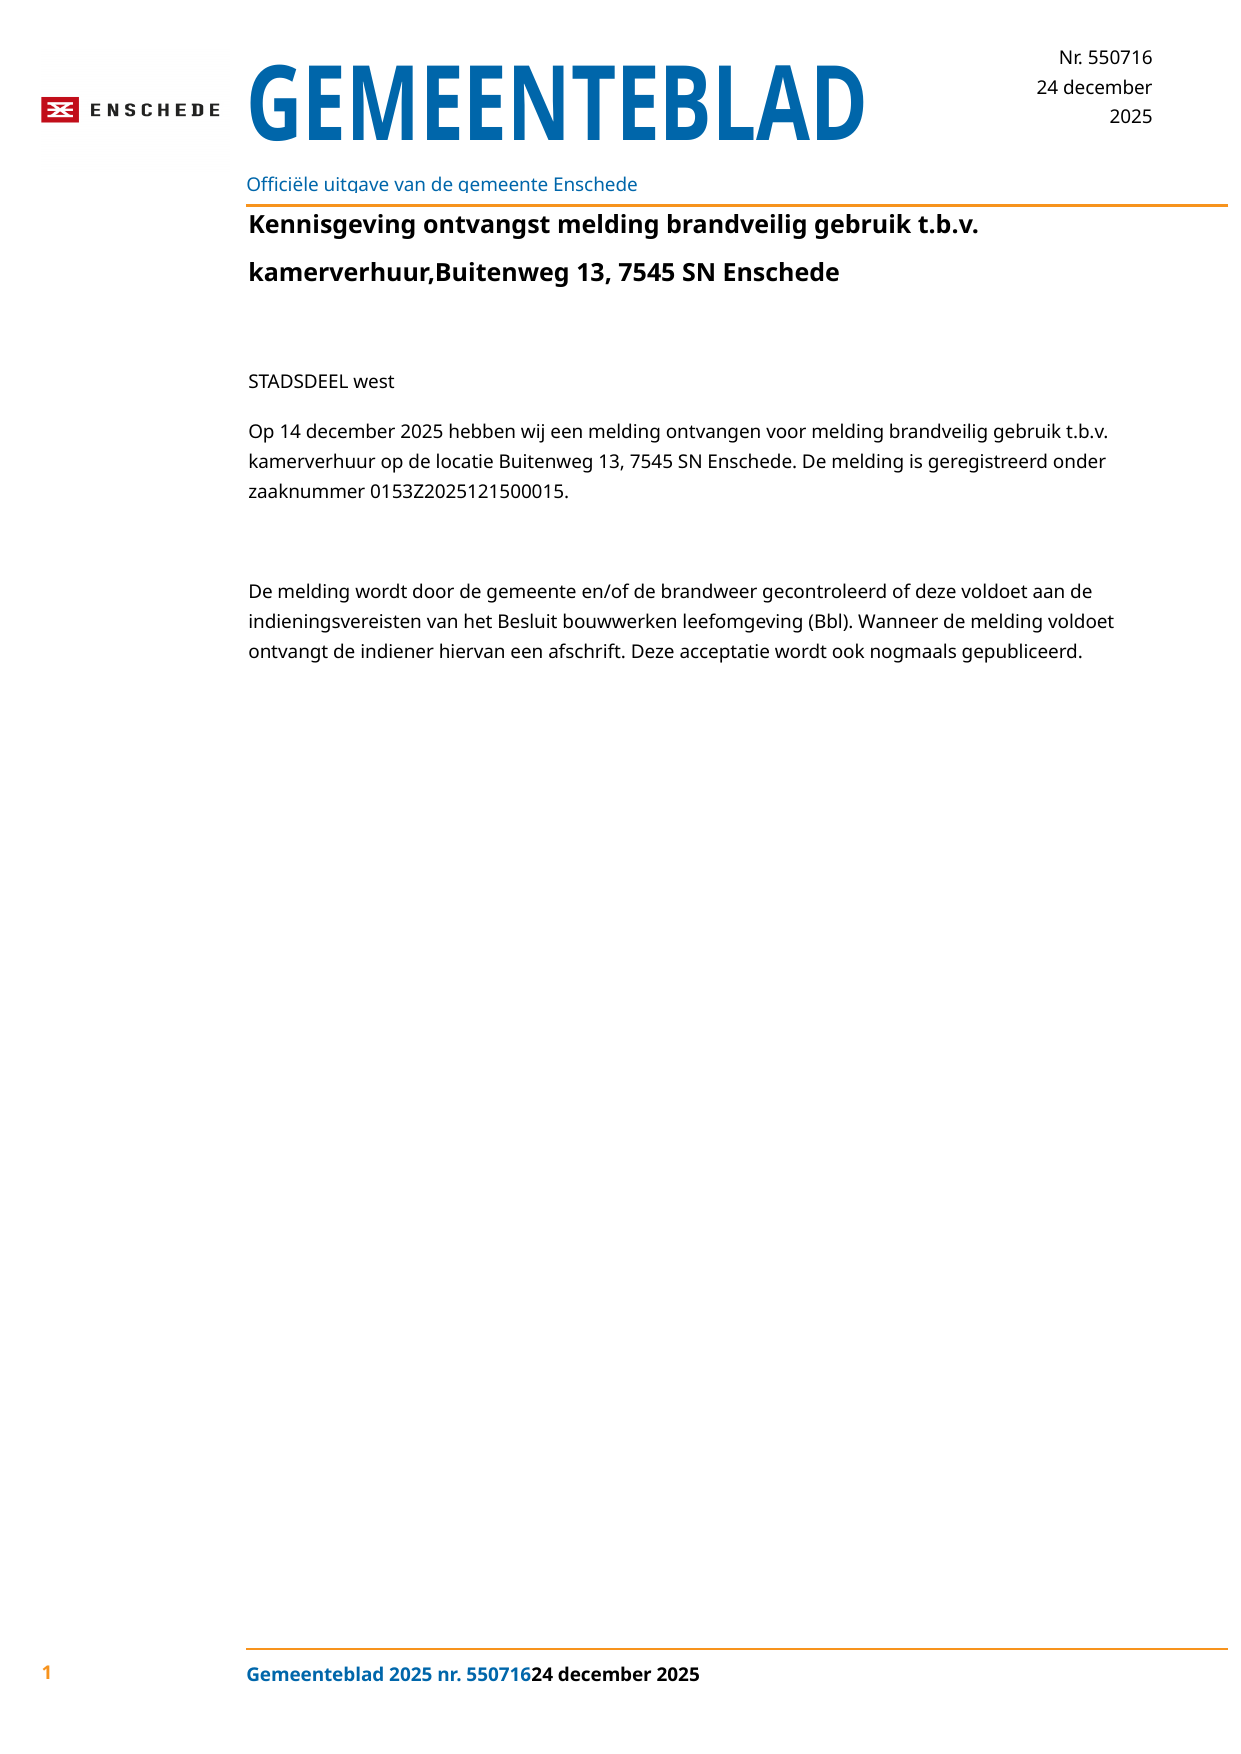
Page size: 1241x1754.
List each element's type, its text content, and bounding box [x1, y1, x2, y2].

text STADSDEEL west [248, 368, 1152, 394]
text Op 14 december 2025 hebben wij een melding ontvangen voor melding brandveilig gebruik t.b.v. kamerverhuur op de locatie Buitenweg 13, 7545 SN Enschede. De melding is geregistreerd onder zaaknummer 0153Z2025121500015. [248, 419, 1152, 504]
text De melding wordt door de gemeente en/of de brandweer gecontroleerd of deze voldoet aan de indieningsvereisten van het Besluit bouwwerken leefomgeving (Bbl). Wanneer de melding voldoet ontvangt de indiener hiervan een afschrift. Deze acceptatie wordt ook nogmaals gepubliceerd. [248, 579, 1152, 664]
picture [41, 47, 231, 172]
text Kennisgeving ontvangst melding brandveilig gebruik t.b.v. kamerverhuur,Buitenweg 13, 7545 SN Enschede [248, 207, 1152, 288]
